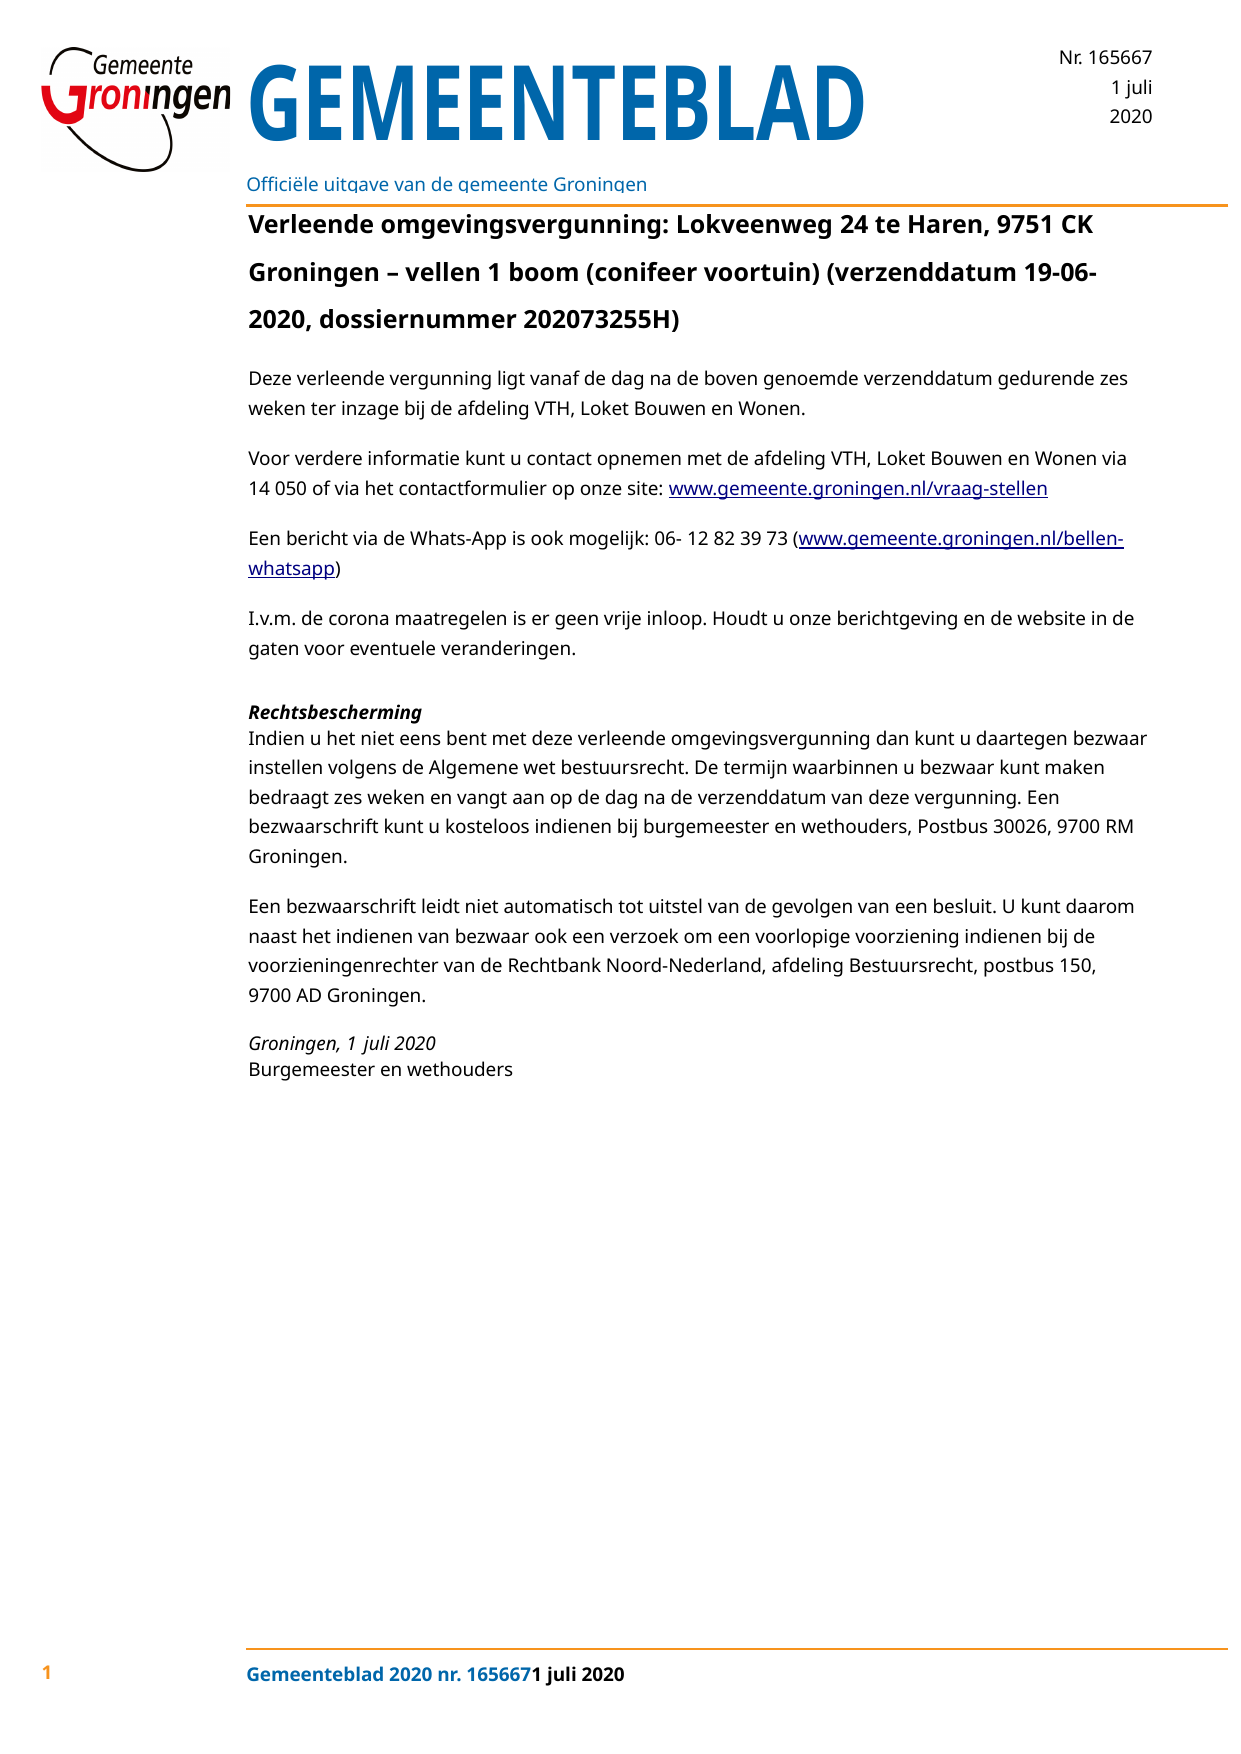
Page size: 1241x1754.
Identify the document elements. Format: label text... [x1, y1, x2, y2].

text Rechtsbescherming [248, 699, 1152, 725]
text Burgemeester en wethouders [248, 1056, 1152, 1082]
text Een bericht via de Whats-App is ook mogelijk: 06- 12 82 39 73 (www.gemeente.groningen.nl/bellen-whatsapp) [248, 526, 1152, 581]
picture [41, 47, 231, 172]
text Indien u het niet eens bent met deze verleende omgevingsvergunning dan kunt u daartegen bezwaar instellen volgens de Algemene wet bestuursrecht. De termijn waarbinnen u bezwaar kunt maken bedraagt zes weken en vangt aan op de dag na de verzenddatum van deze vergunning. Een bezwaarschrift kunt u kosteloos indienen bij burgemeester en wethouders, Postbus 30026, 9700 RM Groningen. [248, 725, 1152, 869]
text Voor verdere informatie kunt u contact opnemen met de afdeling VTH, Loket Bouwen en Wonen via 14 050 of via het contactformulier op onze site: www.gemeente.groningen.nl/vraag-stellen [248, 446, 1152, 501]
text Een bezwaarschrift leidt niet automatisch tot uitstel van de gevolgen van een besluit. U kunt daarom naast het indienen van bezwaar ook een verzoek om een voorlopige voorziening indienen bij de voorzieningenrechter van de Rechtbank Noord-Nederland, afdeling Bestuursrecht, postbus 150, 9700 AD Groningen. [248, 893, 1152, 1008]
text Verleende omgevingsvergunning: Lokveenweg 24 te Haren, 9751 CK Groningen – vellen 1 boom (conifeer voortuin) (verzenddatum 19-06-2020, dossiernummer 202073255H) [248, 207, 1152, 336]
text Groningen, 1 juli 2020 [248, 1030, 1152, 1056]
text Deze verleende vergunning ligt vanaf de dag na de boven genoemde verzenddatum gedurende zes weken ter inzage bij de afdeling VTH, Loket Bouwen en Wonen. [248, 366, 1152, 421]
text I.v.m. de corona maatregelen is er geen vrije inloop. Houdt u onze berichtgeving en de website in de gaten voor eventuele veranderingen. [248, 606, 1152, 661]
